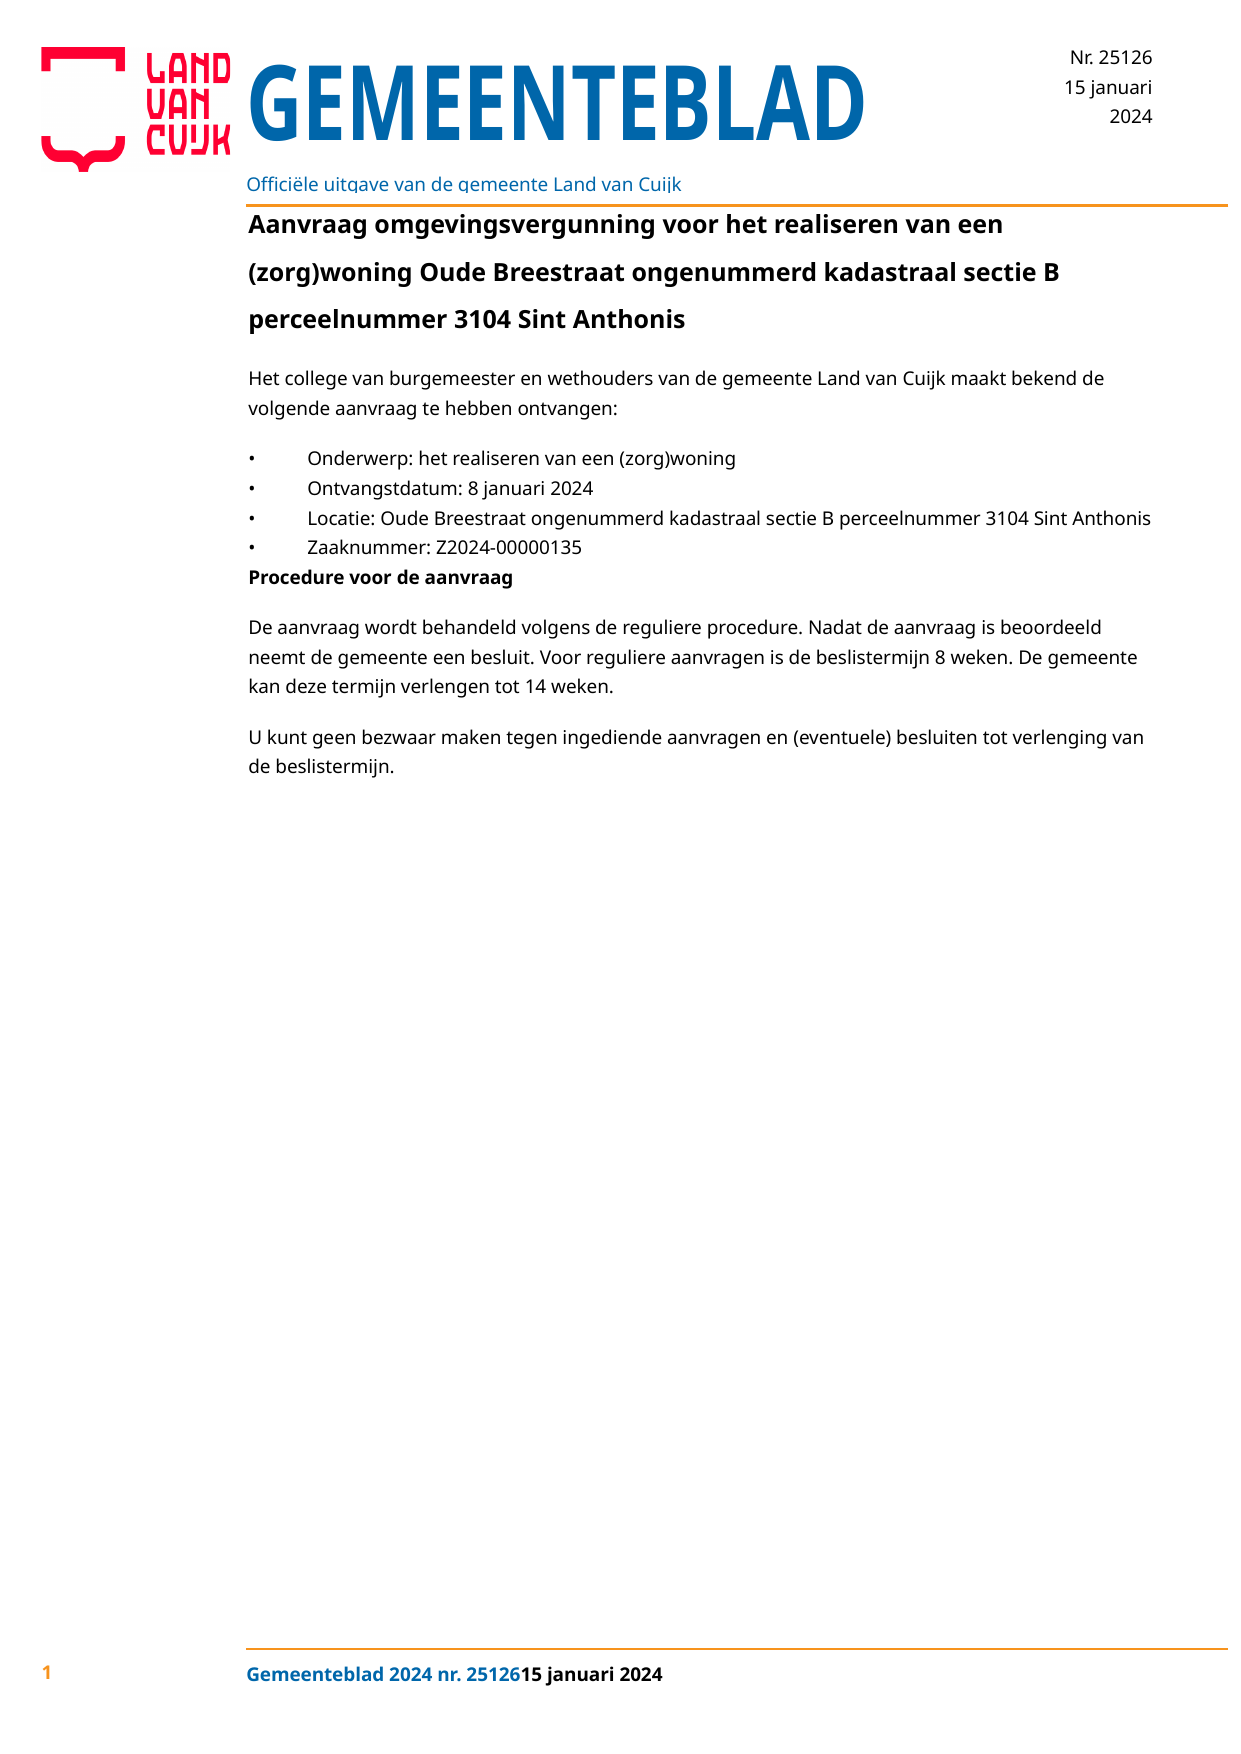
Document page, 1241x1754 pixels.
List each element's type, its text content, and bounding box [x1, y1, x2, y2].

text U kunt geen bezwaar maken tegen ingediende aanvragen en (eventuele) besluiten tot verlenging van de beslistermijn. [248, 724, 1152, 779]
picture [41, 47, 231, 172]
list Onderwerp: het realiseren van een (zorg)woning [248, 446, 1152, 471]
text Procedure voor de aanvraag [248, 564, 1152, 589]
text Het college van burgemeester en wethouders van de gemeente Land van Cuijk maakt bekend de volgende aanvraag te hebben ontvangen: [248, 366, 1152, 421]
text De aanvraag wordt behandeld volgens de reguliere procedure. Nadat de aanvraag is beoordeeld neemt de gemeente een besluit. Voor reguliere aanvragen is de beslistermijn 8 weken. De gemeente kan deze termijn verlengen tot 14 weken. [248, 614, 1152, 699]
list Locatie: Oude Breestraat ongenummerd kadastraal sectie B perceelnummer 3104 Sint Anthonis [248, 505, 1152, 530]
list Ontvangstdatum: 8 januari 2024 [248, 475, 1152, 501]
list Zaaknummer: Z2024-00000135 [248, 534, 1152, 560]
text Aanvraag omgevingsvergunning voor het realiseren van een (zorg)woning Oude Breestraat ongenummerd kadastraal sectie B perceelnummer 3104 Sint Anthonis [248, 207, 1152, 336]
